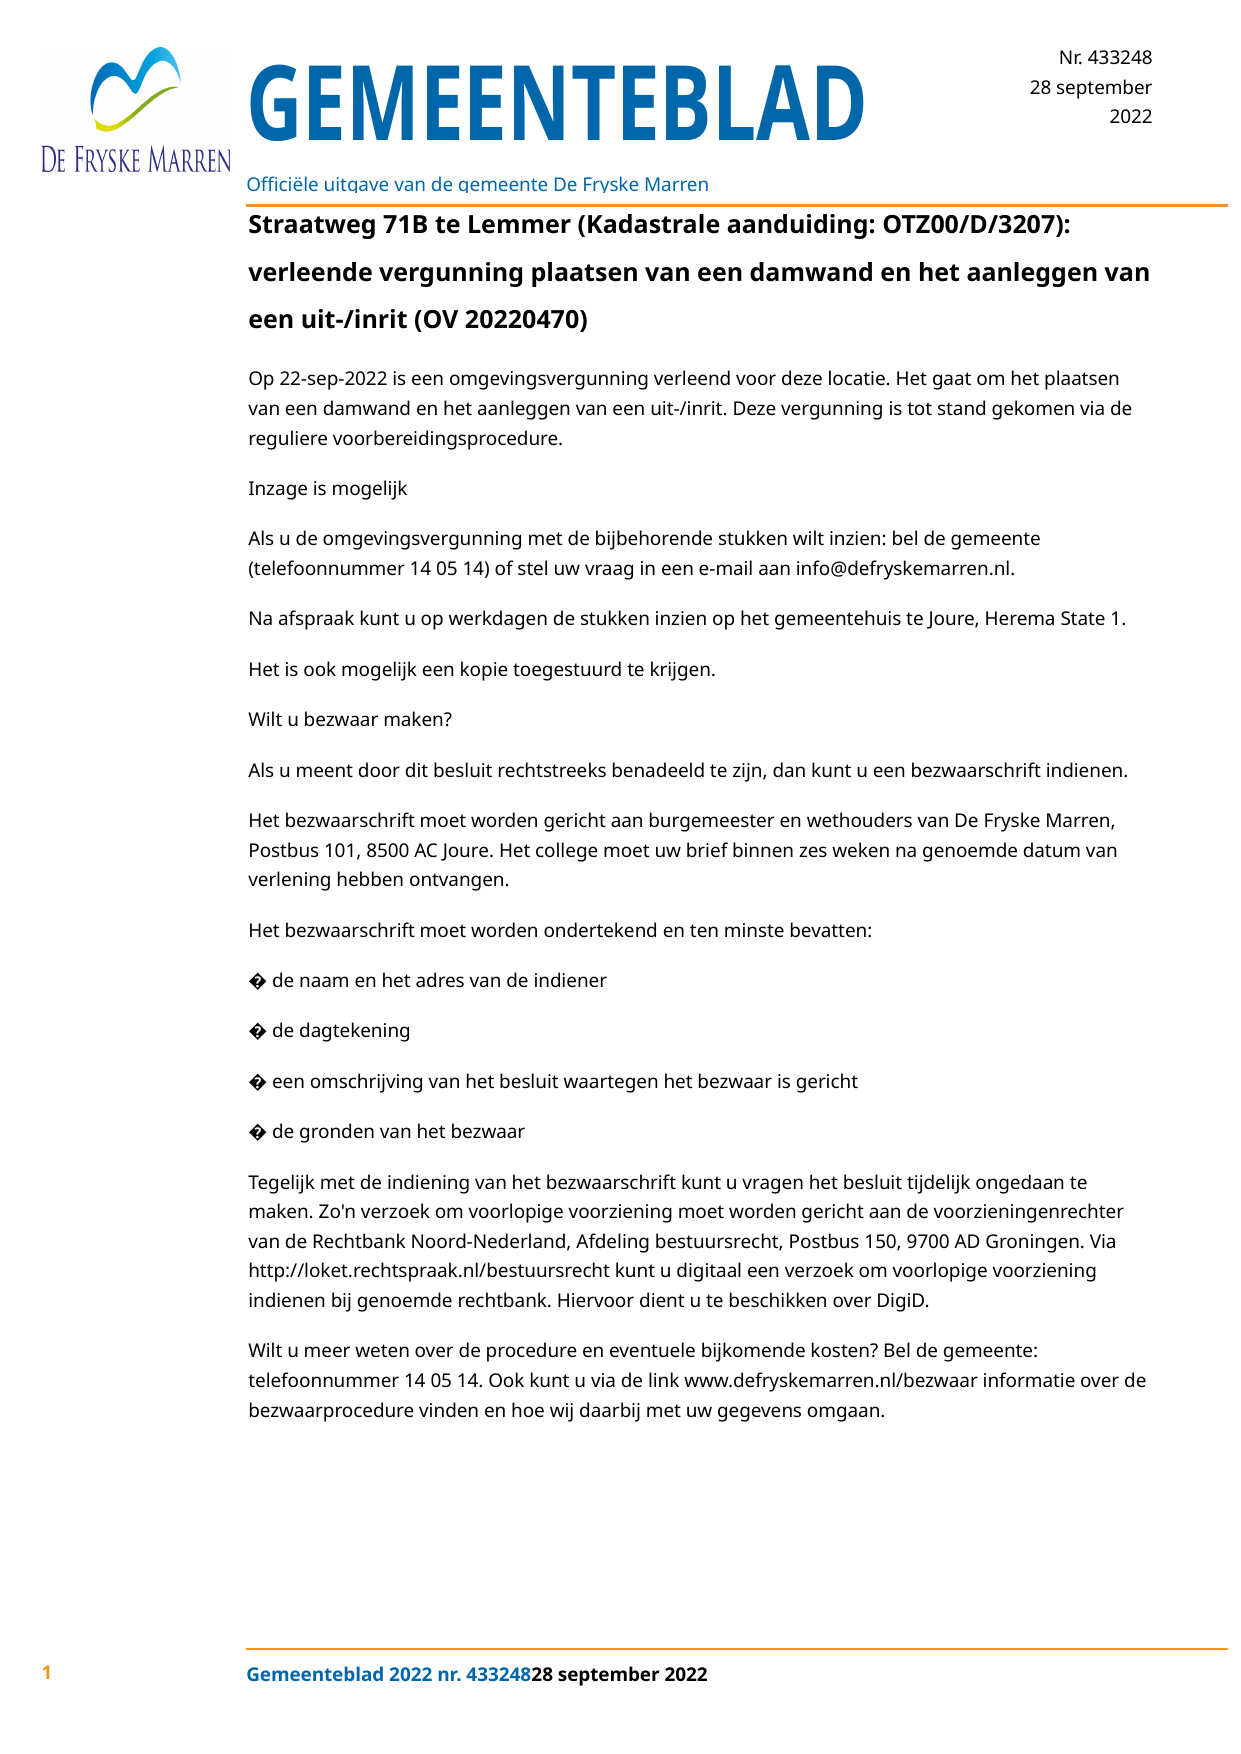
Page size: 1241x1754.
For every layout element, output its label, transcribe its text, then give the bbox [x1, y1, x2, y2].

text Na afspraak kunt u op werkdagen de stukken inzien op het gemeentehuis te Joure, Herema State 1. [248, 606, 1152, 631]
text Wilt u bezwaar maken? [248, 706, 1152, 732]
text Als u de omgevingsvergunning met de bijbehorende stukken wilt inzien: bel de gemeente (telefoonnummer 14 05 14) of stel uw vraag in een e-mail aan info@defryskemarren.nl. [248, 526, 1152, 581]
text � de naam en het adres van de indiener [248, 967, 1152, 993]
text � een omschrijving van het besluit waartegen het bezwaar is gericht [248, 1068, 1152, 1094]
text Het bezwaarschrift moet worden gericht aan burgemeester en wethouders van De Fryske Marren, Postbus 101, 8500 AC Joure. Het college moet uw brief binnen zes weken na genoemde datum van verlening hebben ontvangen. [248, 807, 1152, 892]
text Als u meent door dit besluit rechtstreeks benadeeld te zijn, dan kunt u een bezwaarschrift indienen. [248, 757, 1152, 782]
picture [41, 47, 231, 172]
text Tegelijk met de indiening van het bezwaarschrift kunt u vragen het besluit tijdelijk ongedaan te maken. Zo'n verzoek om voorlopige voorziening moet worden gericht aan de voorzieningenrechter van de Rechtbank Noord-Nederland, Afdeling bestuursrecht, Postbus 150, 9700 AD Groningen. Via http://loket.rechtspraak.nl/bestuursrecht kunt u digitaal een verzoek om voorlopige voorziening indienen bij genoemde rechtbank. Hiervoor dient u te beschikken over DigiD. [248, 1169, 1152, 1313]
text Op 22-sep-2022 is een omgevingsvergunning verleend voor deze locatie. Het gaat om het plaatsen van een damwand en het aanleggen van een uit-/inrit. Deze vergunning is tot stand gekomen via de reguliere voorbereidingsprocedure. [248, 366, 1152, 450]
text Straatweg 71B te Lemmer (Kadastrale aanduiding: OTZ00/D/3207): verleende vergunning plaatsen van een damwand en het aanleggen van een uit-/inrit (OV 20220470) [248, 207, 1152, 336]
text Het bezwaarschrift moet worden ondertekend en ten minste bevatten: [248, 917, 1152, 942]
text Inzage is mogelijk [248, 475, 1152, 501]
text Wilt u meer weten over de procedure en eventuele bijkomende kosten? Bel de gemeente: telefoonnummer 14 05 14. Ook kunt u via de link www.defryskemarren.nl/bezwaar informatie over de bezwaarprocedure vinden en hoe wij daarbij met uw gegevens omgaan. [248, 1338, 1152, 1422]
text � de gronden van het bezwaar [248, 1118, 1152, 1144]
text Het is ook mogelijk een kopie toegestuurd te krijgen. [248, 656, 1152, 682]
text � de dagtekening [248, 1018, 1152, 1043]
